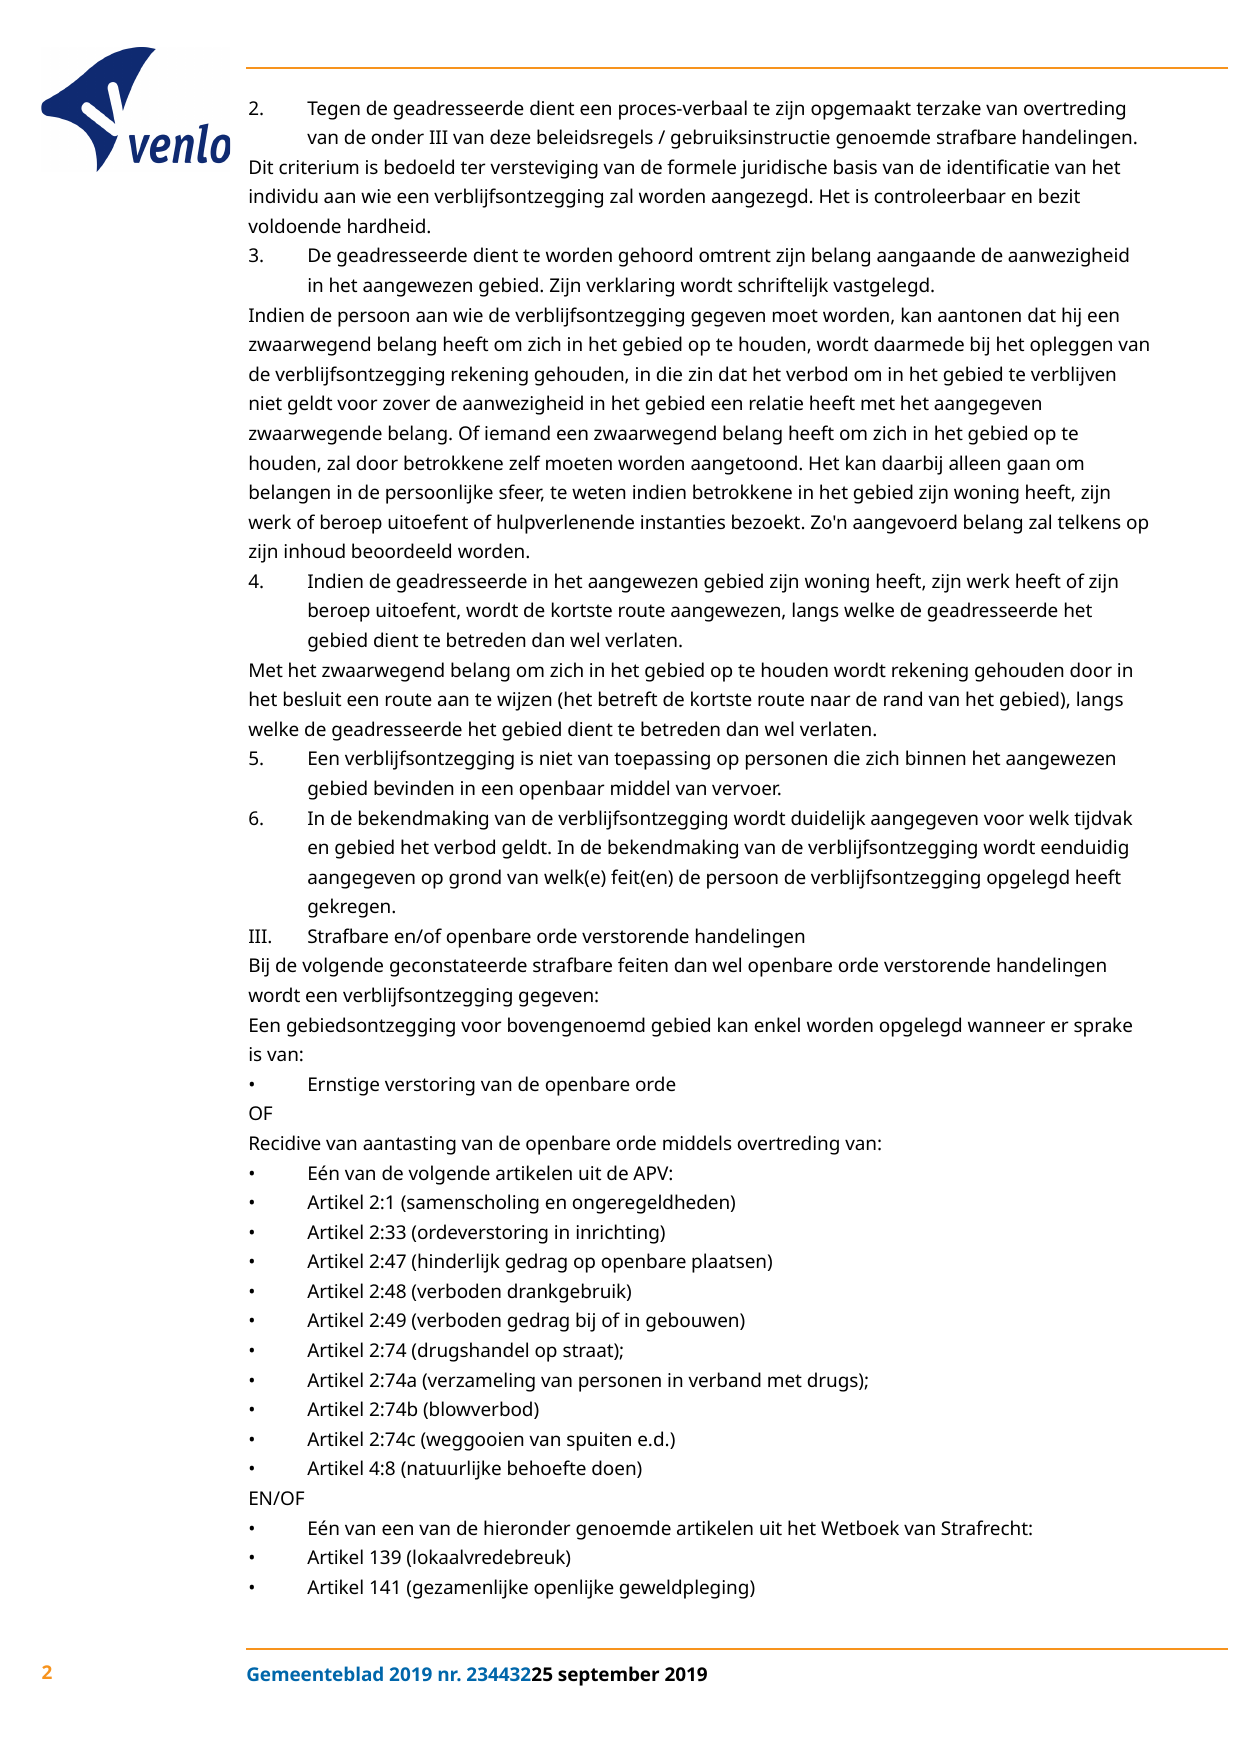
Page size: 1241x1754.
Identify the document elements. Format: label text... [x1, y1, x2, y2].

list Eén van de volgende artikelen uit de APV: [248, 1160, 1152, 1186]
text Een gebiedsontzegging voor bovengenoemd gebied kan enkel worden opgelegd wanneer er sprake is van: [248, 1012, 1152, 1067]
list Eén van een van de hieronder genoemde artikelen uit het Wetboek van Strafrecht: [248, 1515, 1152, 1541]
list Artikel 139 (lokaalvredebreuk) [248, 1544, 1152, 1570]
list Artikel 2:74b (blowverbod) [248, 1396, 1152, 1422]
text Met het zwaarwegend belang om zich in het gebied op te houden wordt rekening gehouden door in het besluit een route aan te wijzen (het betreft de kortste route naar de rand van het gebied), langs welke de geadresseerde het gebied dient te betreden dan wel verlaten. [248, 657, 1152, 742]
list Artikel 2:74 (drugshandel op straat); [248, 1337, 1152, 1363]
list Artikel 2:47 (hinderlijk gedrag op openbare plaatsen) [248, 1248, 1152, 1274]
list Strafbare en/of openbare orde verstorende handelingen [248, 923, 1152, 949]
list Een verblijfsontzegging is niet van toepassing op personen die zich binnen het aangewezen gebied bevinden in een openbaar middel van vervoer. [248, 746, 1152, 801]
list Indien de geadresseerde in het aangewezen gebied zijn woning heeft, zijn werk heeft of zijn beroep uitoefent, wordt de kortste route aangewezen, langs welke de geadresseerde het gebied dient te betreden dan wel verlaten. [248, 568, 1152, 653]
list Tegen de geadresseerde dient een proces-verbaal te zijn opgemaakt terzake van overtreding van de onder III van deze beleidsregels / gebruiksinstructie genoemde strafbare handelingen. [248, 95, 1152, 150]
text Indien de persoon aan wie de verblijfsontzegging gegeven moet worden, kan aantonen dat hij een zwaarwegend belang heeft om zich in het gebied op te houden, wordt daarmede bij het opleggen van de verblijfsontzegging rekening gehouden, in die zin dat het verbod om in het gebied te verblijven niet geldt voor zover de aanwezigheid in het gebied een relatie heeft met het aangegeven zwaarwegende belang. Of iemand een zwaarwegend belang heeft om zich in het gebied op te houden, zal door betrokkene zelf moeten worden aangetoond. Het kan daarbij alleen gaan om belangen in de persoonlijke sfeer, te weten indien betrokkene in het gebied zijn woning heeft, zijn werk of beroep uitoefent of hulpverlenende instanties bezoekt. Zo'n aangevoerd belang zal telkens op zijn inhoud beoordeeld worden. [248, 302, 1152, 564]
text Dit criterium is bedoeld ter versteviging van de formele juridische basis van de identificatie van het individu aan wie een verblijfsontzegging zal worden aangezegd. Het is controleerbaar en bezit voldoende hardheid. [248, 154, 1152, 239]
list Artikel 2:33 (ordeverstoring in inrichting) [248, 1219, 1152, 1245]
list Artikel 141 (gezamenlijke openlijke geweldpleging) [248, 1574, 1152, 1600]
list De geadresseerde dient te worden gehoord omtrent zijn belang aangaande de aanwezigheid in het aangewezen gebied. Zijn verklaring wordt schriftelijk vastgelegd. [248, 243, 1152, 298]
list Artikel 2:74a (verzameling van personen in verband met drugs); [248, 1367, 1152, 1393]
picture [41, 47, 231, 172]
list In de bekendmaking van de verblijfsontzegging wordt duidelijk aangegeven voor welk tijdvak en gebied het verbod geldt. In de bekendmaking van de verblijfsontzegging wordt eenduidig aangegeven op grond van welk(e) feit(en) de persoon de verblijfsontzegging opgelegd heeft gekregen. [248, 805, 1152, 919]
list Artikel 4:8 (natuurlijke behoefte doen) [248, 1456, 1152, 1481]
list Artikel 2:49 (verboden gedrag bij of in gebouwen) [248, 1308, 1152, 1333]
text Bij de volgende geconstateerde strafbare feiten dan wel openbare orde verstorende handelingen wordt een verblijfsontzegging gegeven: [248, 953, 1152, 1008]
list Ernstige verstoring van de openbare orde [248, 1071, 1152, 1097]
list Artikel 2:48 (verboden drankgebruik) [248, 1278, 1152, 1304]
list Artikel 2:74c (weggooien van spuiten e.d.) [248, 1426, 1152, 1452]
text EN/OF [248, 1485, 1152, 1511]
text OF [248, 1101, 1152, 1126]
text Recidive van aantasting van de openbare orde middels overtreding van: [248, 1130, 1152, 1156]
list Artikel 2:1 (samenscholing en ongeregeldheden) [248, 1189, 1152, 1215]
